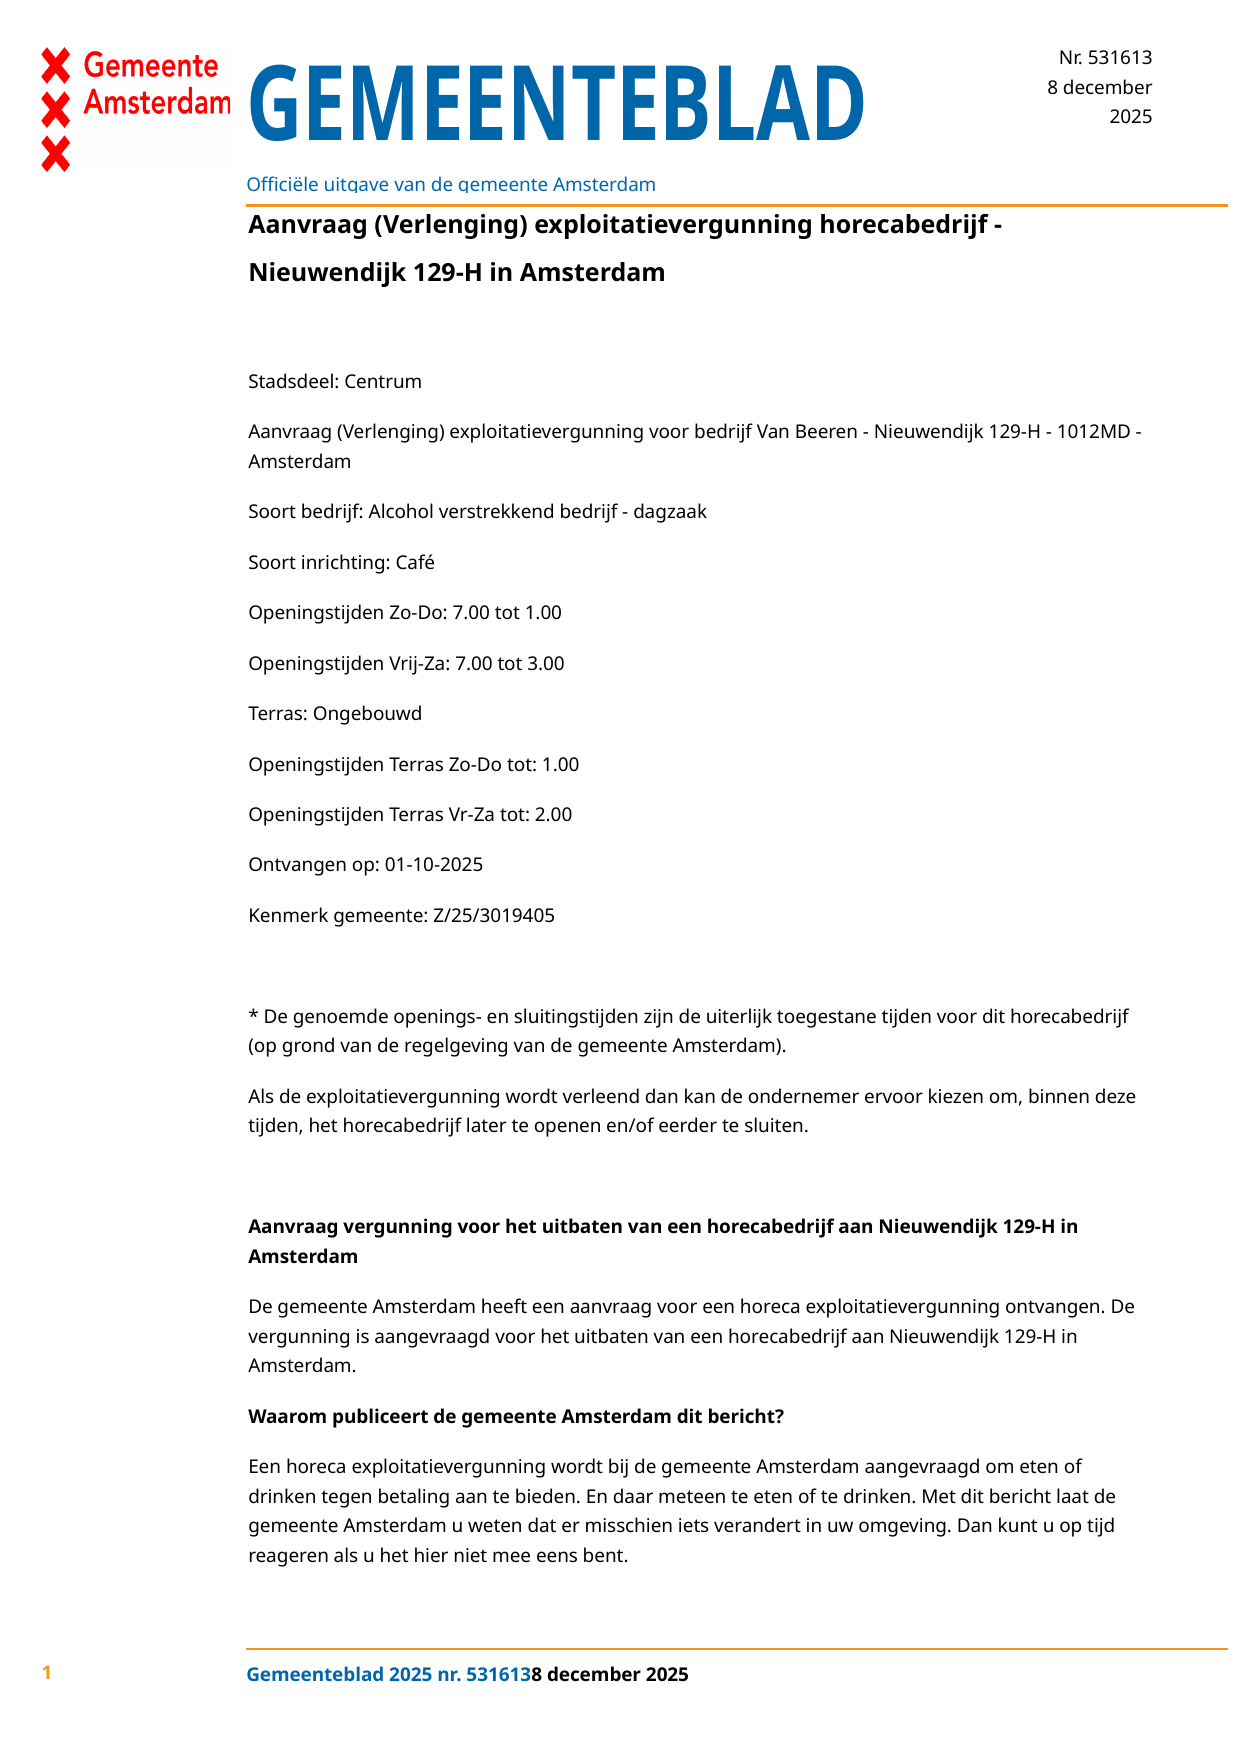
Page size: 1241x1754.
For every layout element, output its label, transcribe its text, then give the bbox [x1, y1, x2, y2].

text Aanvraag vergunning voor het uitbaten van een horecabedrijf aan Nieuwendijk 129-H in Amsterdam [248, 1213, 1152, 1269]
text Aanvraag (Verlenging) exploitatievergunning horecabedrijf - Nieuwendijk 129-H in Amsterdam [248, 207, 1152, 288]
text Ontvangen op: 01-10-2025 [248, 852, 1152, 877]
text Waarom publiceert de gemeente Amsterdam dit bericht? [248, 1403, 1152, 1429]
text Openingstijden Terras Zo-Do tot: 1.00 [248, 751, 1152, 777]
text Als de exploitatievergunning wordt verleend dan kan de ondernemer ervoor kiezen om, binnen deze tijden, het horecabedrijf later te openen en/of eerder te sluiten. [248, 1083, 1152, 1138]
text Aanvraag (Verlenging) exploitatievergunning voor bedrijf Van Beeren - Nieuwendijk 129-H - 1012MD - Amsterdam [248, 419, 1152, 474]
text Terras: Ongebouwd [248, 700, 1152, 726]
text Een horeca exploitatievergunning wordt bij de gemeente Amsterdam aangevraagd om eten of drinken tegen betaling aan te bieden. En daar meteen te eten of te drinken. Met dit bericht laat de gemeente Amsterdam u weten dat er misschien iets verandert in uw omgeving. Dan kunt u op tijd reageren als u het hier niet mee eens bent. [248, 1453, 1152, 1568]
text Openingstijden Terras Vr-Za tot: 2.00 [248, 801, 1152, 827]
text * De genoemde openings- en sluitingstijden zijn de uiterlijk toegestane tijden voor dit horecabedrijf (op grond van de regelgeving van de gemeente Amsterdam). [248, 1003, 1152, 1058]
text Kenmerk gemeente: Z/25/3019405 [248, 902, 1152, 928]
text Soort bedrijf: Alcohol verstrekkend bedrijf - dagzaak [248, 499, 1152, 524]
picture [41, 47, 231, 172]
text De gemeente Amsterdam heeft een aanvraag voor een horeca exploitatievergunning ontvangen. De vergunning is aangevraagd voor het uitbaten van een horecabedrijf aan Nieuwendijk 129-H in Amsterdam. [248, 1293, 1152, 1378]
text Stadsdeel: Centrum [248, 368, 1152, 394]
text Openingstijden Vrij-Za: 7.00 tot 3.00 [248, 650, 1152, 676]
text Openingstijden Zo-Do: 7.00 tot 1.00 [248, 599, 1152, 625]
text Soort inrichting: Café [248, 549, 1152, 575]
